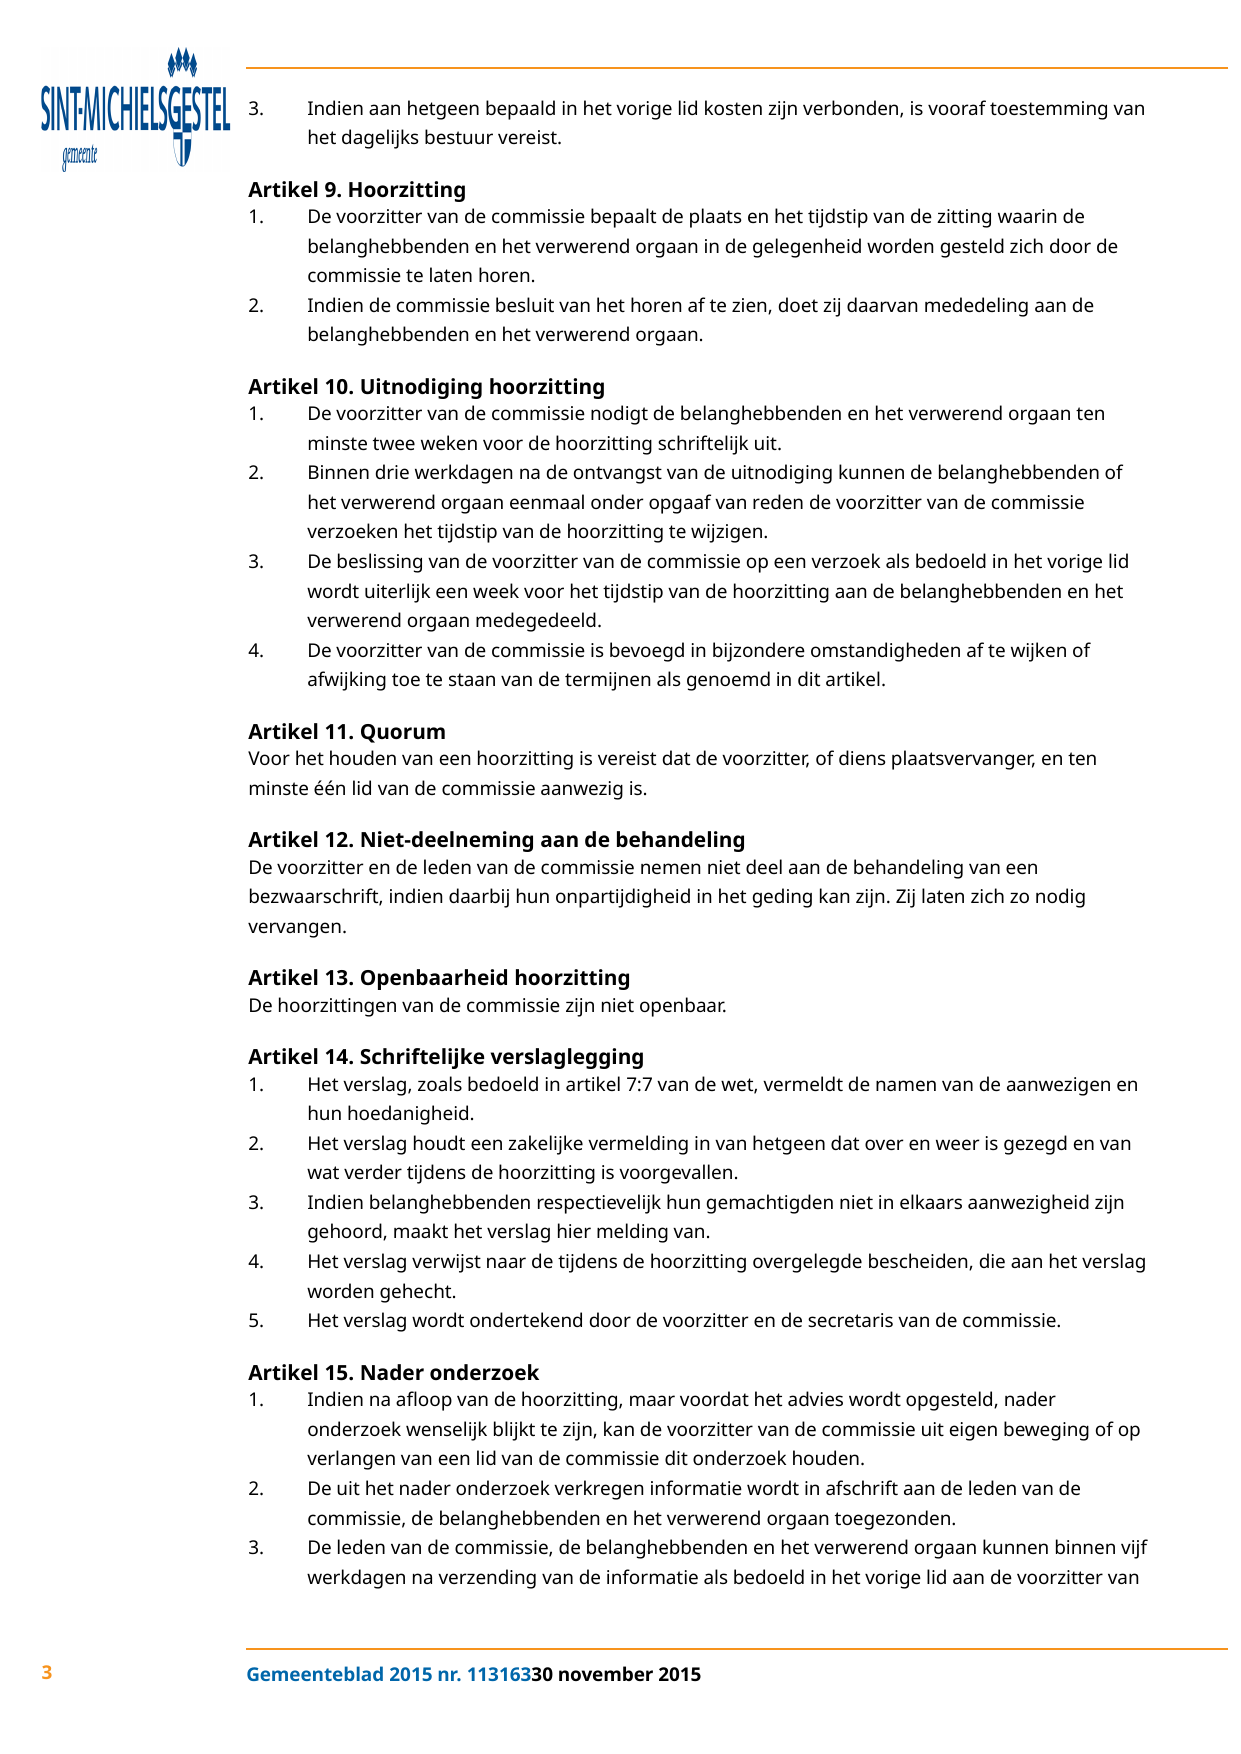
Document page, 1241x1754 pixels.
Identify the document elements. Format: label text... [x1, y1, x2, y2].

list De voorzitter van de commissie is bevoegd in bijzondere omstandigheden af te wijken of afwijking toe te staan van de termijnen als genoemd in dit artikel. [248, 637, 1152, 692]
text Artikel 14. Schriftelijke verslaglegging [248, 1042, 1152, 1071]
picture [41, 47, 231, 172]
list Het verslag houdt een zakelijke vermelding in van hetgeen dat over en weer is gezegd en van wat verder tijdens de hoorzitting is voorgevallen. [248, 1130, 1152, 1185]
text Artikel 11. Quorum [248, 717, 1152, 746]
list De leden van de commissie, de belanghebbenden en het verwerend orgaan kunnen binnen vijf werkdagen na verzending van de informatie als bedoeld in het vorige lid aan de voorzitter van [248, 1534, 1152, 1589]
text Artikel 9. Hoorzitting [248, 175, 1152, 203]
list Binnen drie werkdagen na de ontvangst van de uitnodiging kunnen de belanghebbenden of het verwerend orgaan eenmaal onder opgaaf van reden de voorzitter van de commissie verzoeken het tijdstip van de hoorzitting te wijzigen. [248, 459, 1152, 544]
list Het verslag wordt ondertekend door de voorzitter en de secretaris van de commissie. [248, 1307, 1152, 1333]
text De hoorzittingen van de commissie zijn niet openbaar. [248, 992, 1152, 1018]
list Indien na afloop van de hoorzitting, maar voordat het advies wordt opgesteld, nader onderzoek wenselijk blijkt te zijn, kan de voorzitter van de commissie uit eigen beweging of op verlangen van een lid van de commissie dit onderzoek houden. [248, 1386, 1152, 1471]
list De voorzitter van de commissie bepaalt de plaats en het tijdstip van de zitting waarin de belanghebbenden en het verwerend orgaan in de gelegenheid worden gesteld zich door de commissie te laten horen. [248, 203, 1152, 288]
text Voor het houden van een hoorzitting is vereist dat de voorzitter, of diens plaatsvervanger, en ten minste één lid van de commissie aanwezig is. [248, 746, 1152, 801]
list De voorzitter van de commissie nodigt de belanghebbenden en het verwerend orgaan ten minste twee weken voor de hoorzitting schriftelijk uit. [248, 400, 1152, 456]
list Het verslag verwijst naar de tijdens de hoorzitting overgelegde bescheiden, die aan het verslag worden gehecht. [248, 1248, 1152, 1304]
list Indien aan hetgeen bepaald in het vorige lid kosten zijn verbonden, is vooraf toestemming van het dagelijks bestuur vereist. [248, 95, 1152, 150]
text De voorzitter en de leden van de commissie nemen niet deel aan de behandeling van een bezwaarschrift, indien daarbij hun onpartijdigheid in het geding kan zijn. Zij laten zich zo nodig vervangen. [248, 854, 1152, 939]
text Artikel 10. Uitnodiging hoorzitting [248, 372, 1152, 400]
text Artikel 15. Nader onderzoek [248, 1358, 1152, 1386]
list De uit het nader onderzoek verkregen informatie wordt in afschrift aan de leden van de commissie, de belanghebbenden en het verwerend orgaan toegezonden. [248, 1475, 1152, 1530]
list De beslissing van de voorzitter van de commissie op een verzoek als bedoeld in het vorige lid wordt uiterlijk een week voor het tijdstip van de hoorzitting aan de belanghebbenden en het verwerend orgaan medegedeeld. [248, 548, 1152, 633]
list Indien belanghebbenden respectievelijk hun gemachtigden niet in elkaars aanwezigheid zijn gehoord, maakt het verslag hier melding van. [248, 1189, 1152, 1244]
list Het verslag, zoals bedoeld in artikel 7:7 van de wet, vermeldt de namen van de aanwezigen en hun hoedanigheid. [248, 1071, 1152, 1126]
text Artikel 12. Niet-deelneming aan de behandeling [248, 826, 1152, 854]
list Indien de commissie besluit van het horen af te zien, doet zij daarvan mededeling aan de belanghebbenden en het verwerend orgaan. [248, 292, 1152, 347]
text Artikel 13. Openbaarheid hoorzitting [248, 963, 1152, 992]
